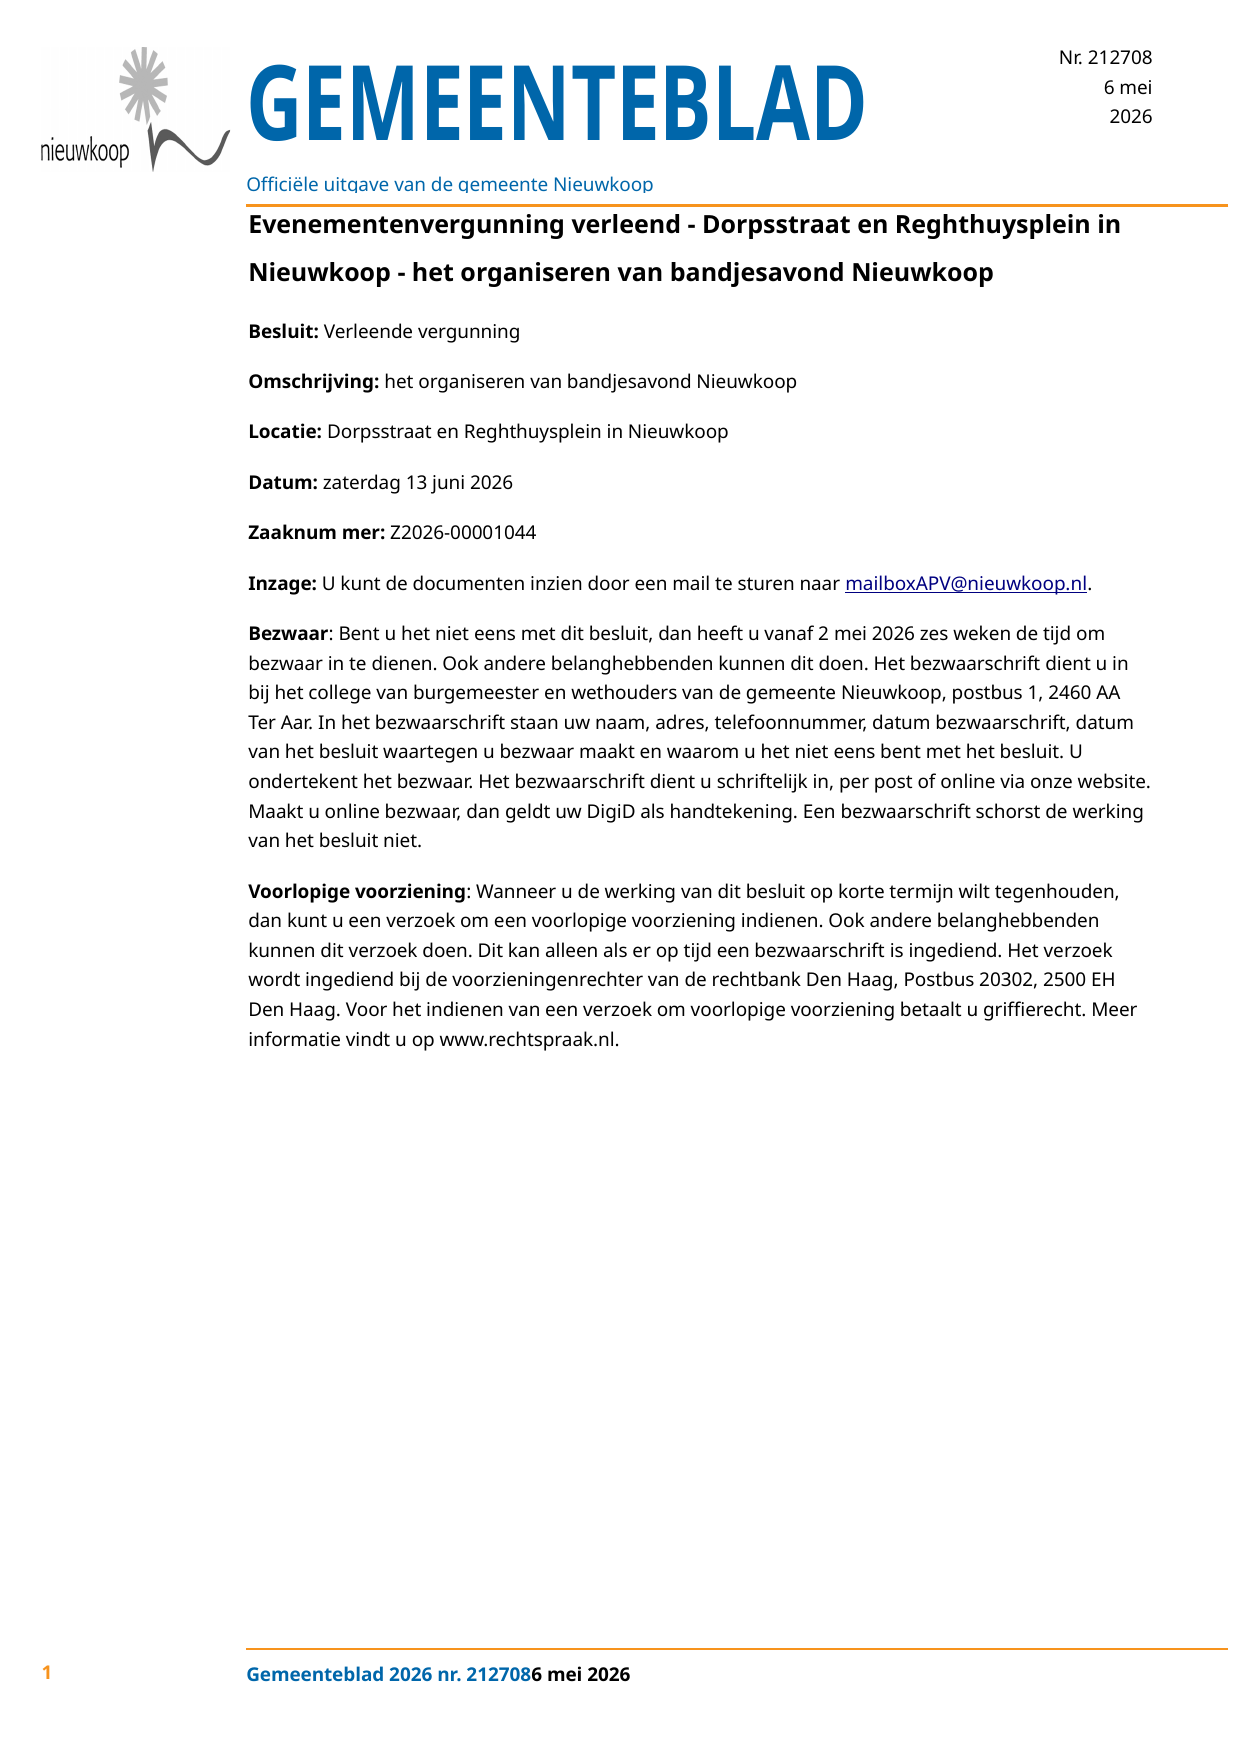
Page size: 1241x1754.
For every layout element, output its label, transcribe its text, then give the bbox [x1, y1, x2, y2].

text Zaaknum mer: Z2026-00001044 [248, 519, 1152, 545]
text Voorlopige voorziening: Wanneer u de werking van dit besluit op korte termijn wilt tegenhouden, dan kunt u een verzoek om een voorlopige voorziening indienen. Ook andere belanghebbenden kunnen dit verzoek doen. Dit kan alleen als er op tijd een bezwaarschrift is ingediend. Het verzoek wordt ingediend bij de voorzieningenrechter van de rechtbank Den Haag, Postbus 20302, 2500 EH Den Haag. Voor het indienen van een verzoek om voorlopige voorziening betaalt u griffierecht. Meer informatie vindt u op www.rechtspraak.nl. [248, 878, 1152, 1052]
picture [41, 47, 231, 172]
text Evenementenvergunning verleend - Dorpsstraat en Reghthuysplein in Nieuwkoop - het organiseren van bandjesavond Nieuwkoop [248, 207, 1152, 288]
text Locatie: Dorpsstraat en Reghthuysplein in Nieuwkoop [248, 419, 1152, 444]
text Datum: zaterdag 13 juni 2026 [248, 469, 1152, 495]
text Inzage: U kunt de documenten inzien door een mail te sturen naar mailboxAPV@nieuwkoop.nl. [248, 570, 1152, 596]
text Bezwaar: Bent u het niet eens met dit besluit, dan heeft u vanaf 2 mei 2026 zes weken de tijd om bezwaar in te dienen. Ook andere belanghebbenden kunnen dit doen. Het bezwaarschrift dient u in bij het college van burgemeester en wethouders van de gemeente Nieuwkoop, postbus 1, 2460 AA Ter Aar. In het bezwaarschrift staan uw naam, adres, telefoonnummer, datum bezwaarschrift, datum van het besluit waartegen u bezwaar maakt en waarom u het niet eens bent met het besluit. U ondertekent het bezwaar. Het bezwaarschrift dient u schriftelijk in, per post of online via onze website. Maakt u online bezwaar, dan geldt uw DigiD als handtekening. Een bezwaarschrift schorst de werking van het besluit niet. [248, 620, 1152, 853]
text Omschrijving: het organiseren van bandjesavond Nieuwkoop [248, 368, 1152, 394]
text Besluit: Verleende vergunning [248, 318, 1152, 344]
